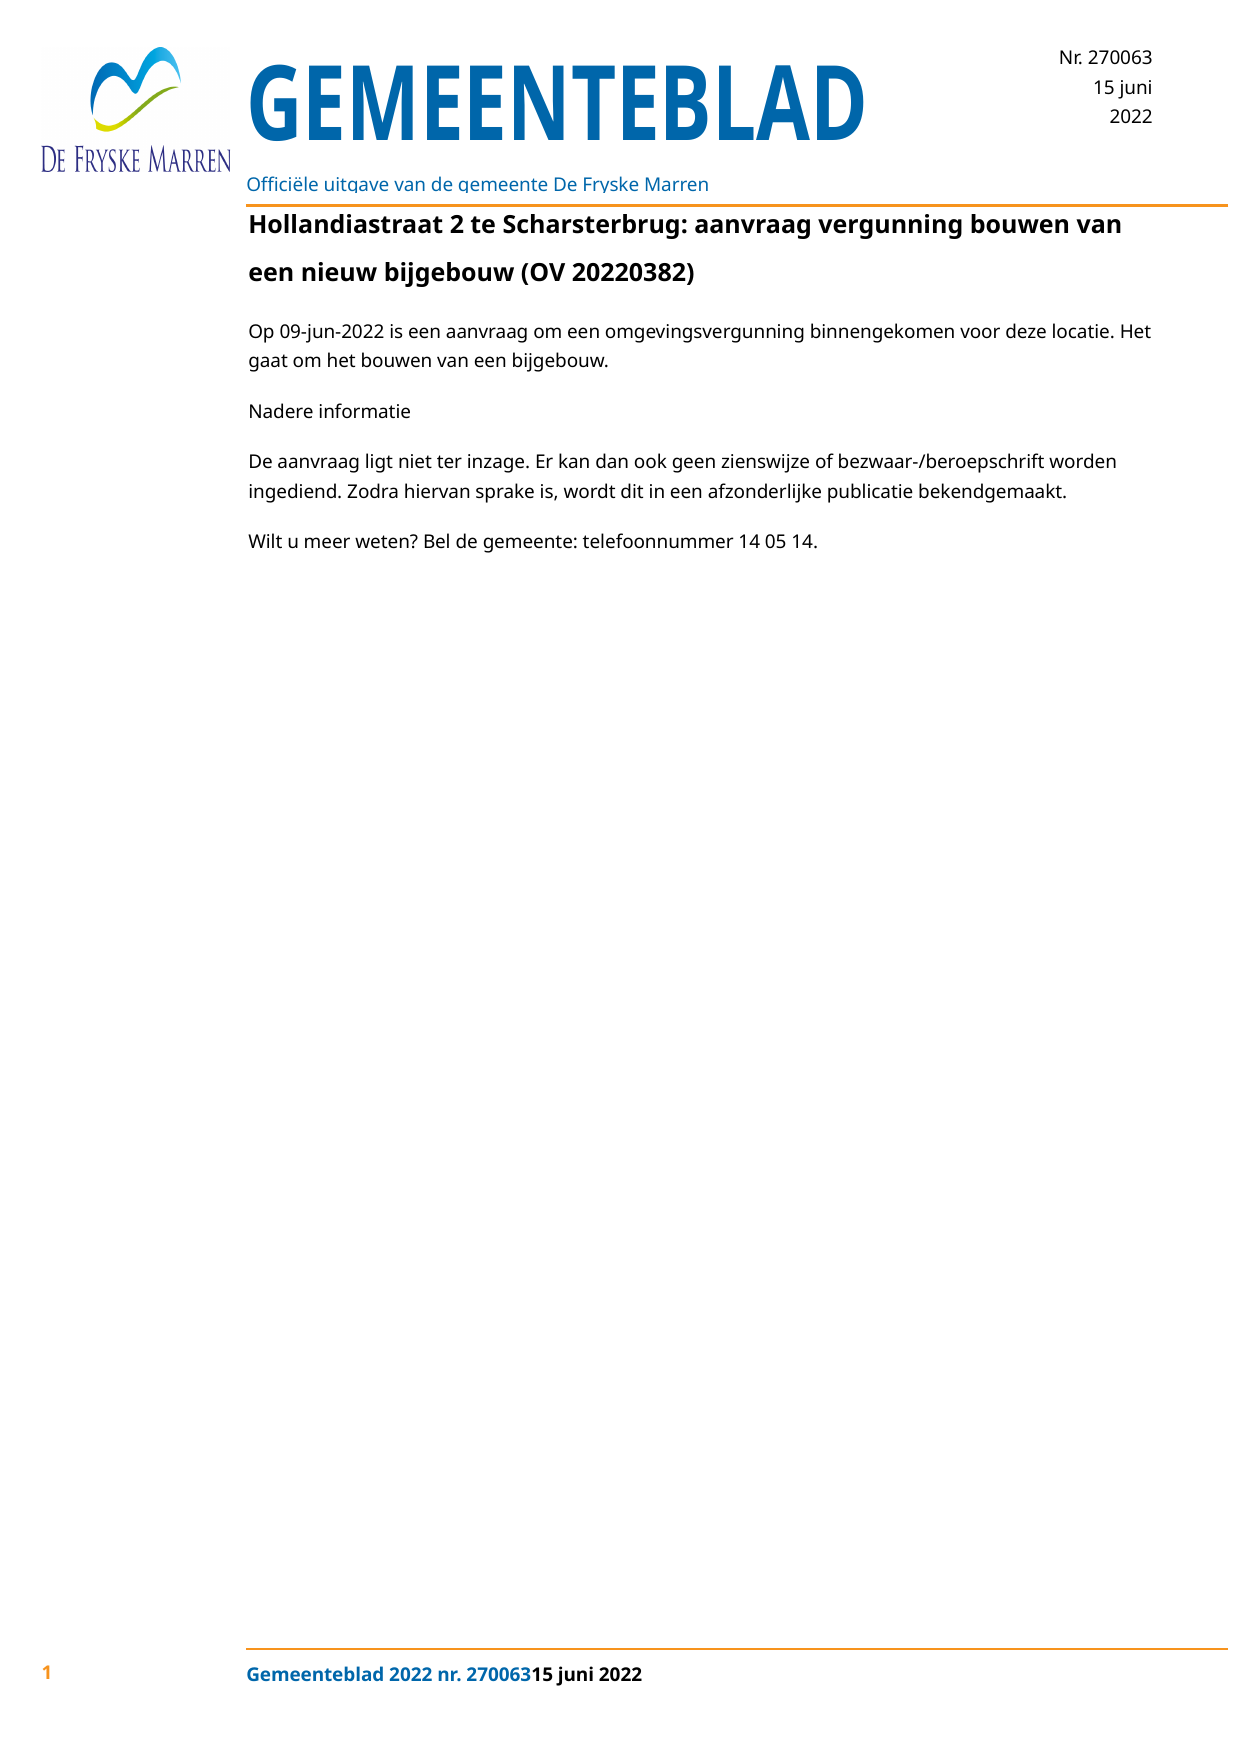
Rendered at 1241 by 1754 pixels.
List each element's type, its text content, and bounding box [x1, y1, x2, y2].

picture [41, 47, 231, 172]
text De aanvraag ligt niet ter inzage. Er kan dan ook geen zienswijze of bezwaar-/beroepschrift worden ingediend. Zodra hiervan sprake is, wordt dit in een afzonderlijke publicatie bekendgemaakt. [248, 448, 1152, 504]
text Op 09-jun-2022 is een aanvraag om een omgevingsvergunning binnengekomen voor deze locatie. Het gaat om het bouwen van een bijgebouw. [248, 318, 1152, 373]
text Wilt u meer weten? Bel de gemeente: telefoonnummer 14 05 14. [248, 528, 1152, 554]
text Nadere informatie [248, 398, 1152, 424]
text Hollandiastraat 2 te Scharsterbrug: aanvraag vergunning bouwen van een nieuw bijgebouw (OV 20220382) [248, 207, 1152, 288]
